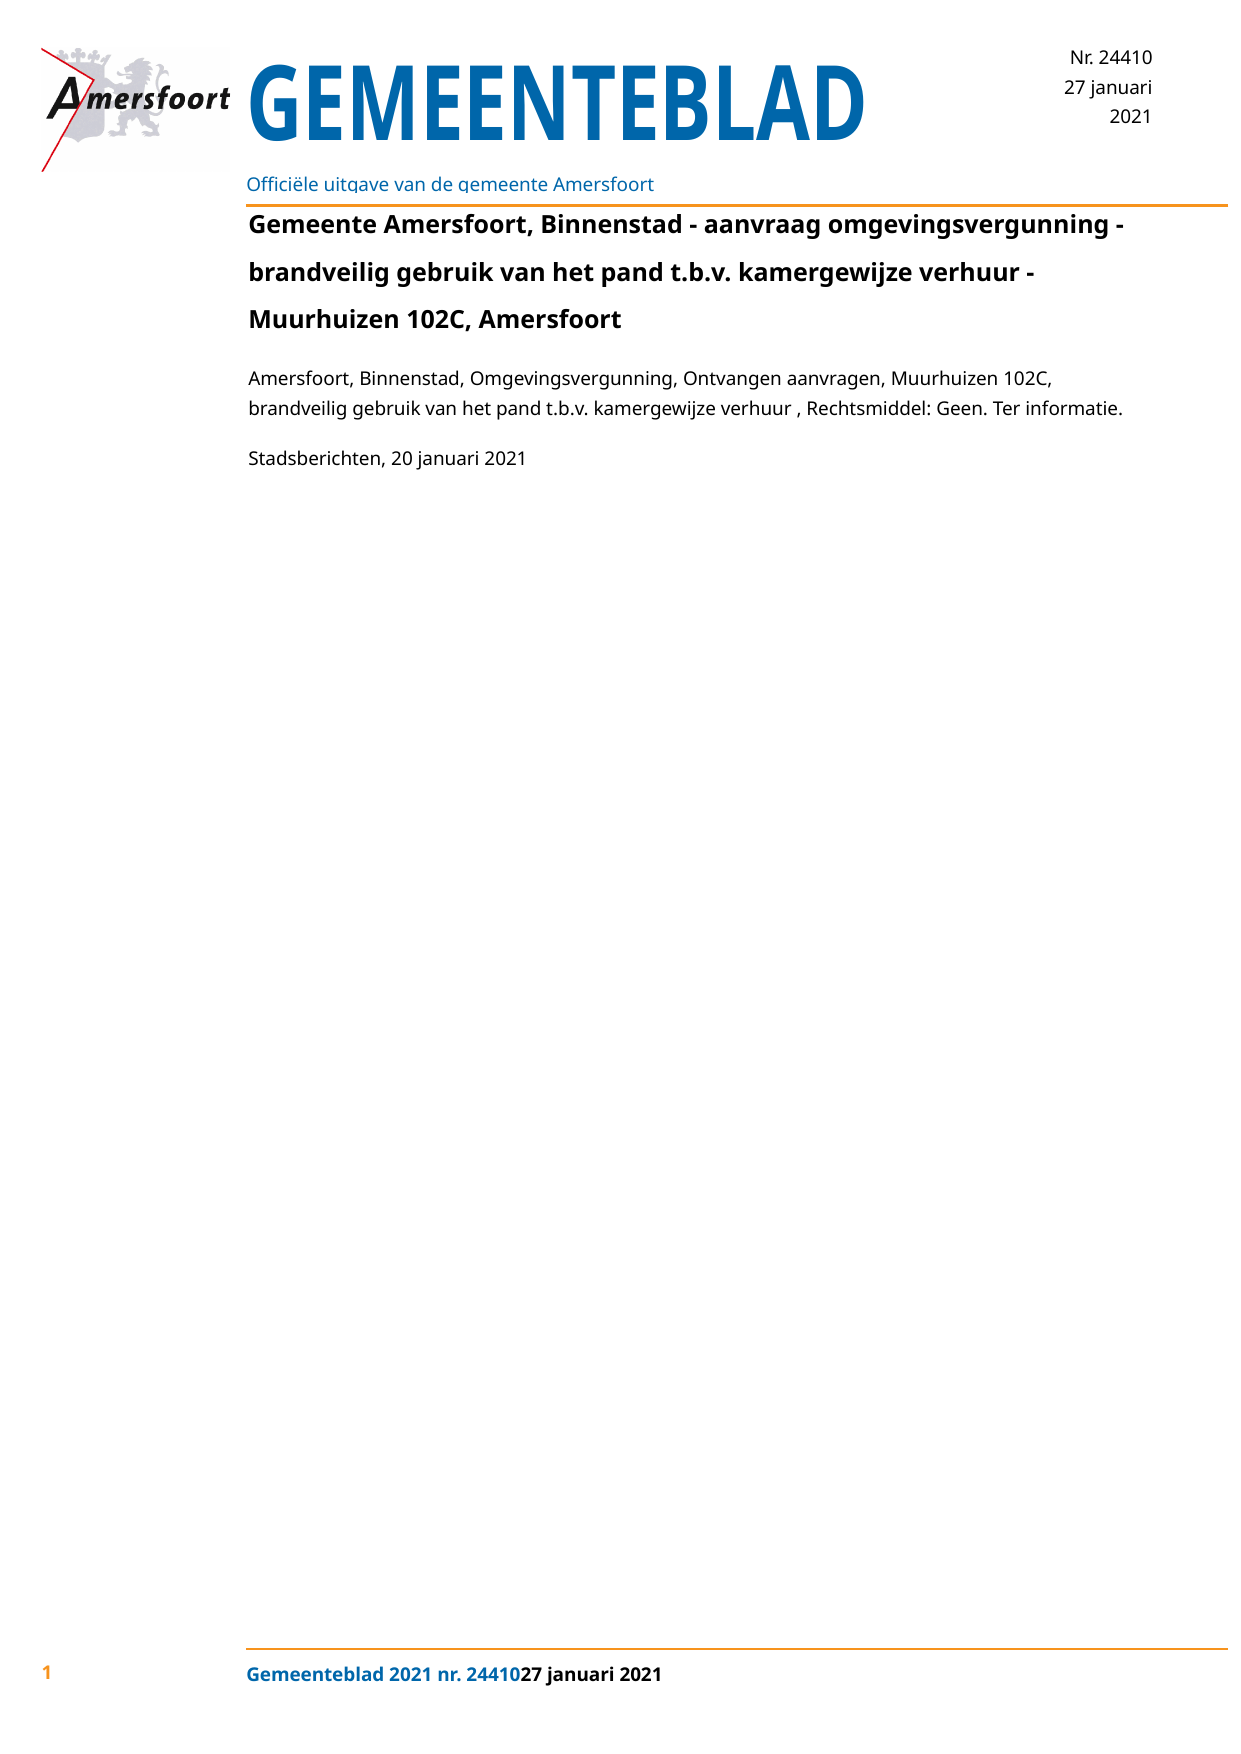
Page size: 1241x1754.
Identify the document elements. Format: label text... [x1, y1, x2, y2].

text Amersfoort, Binnenstad, Omgevingsvergunning, Ontvangen aanvragen, Muurhuizen 102C, brandveilig gebruik van het pand t.b.v. kamergewijze verhuur , Rechtsmiddel: Geen. Ter informatie. [248, 366, 1152, 421]
text Stadsberichten, 20 januari 2021 [248, 446, 1152, 471]
text Gemeente Amersfoort, Binnenstad - aanvraag omgevingsvergunning - brandveilig gebruik van het pand t.b.v. kamergewijze verhuur - Muurhuizen 102C, Amersfoort [248, 207, 1152, 336]
picture [41, 47, 231, 172]
